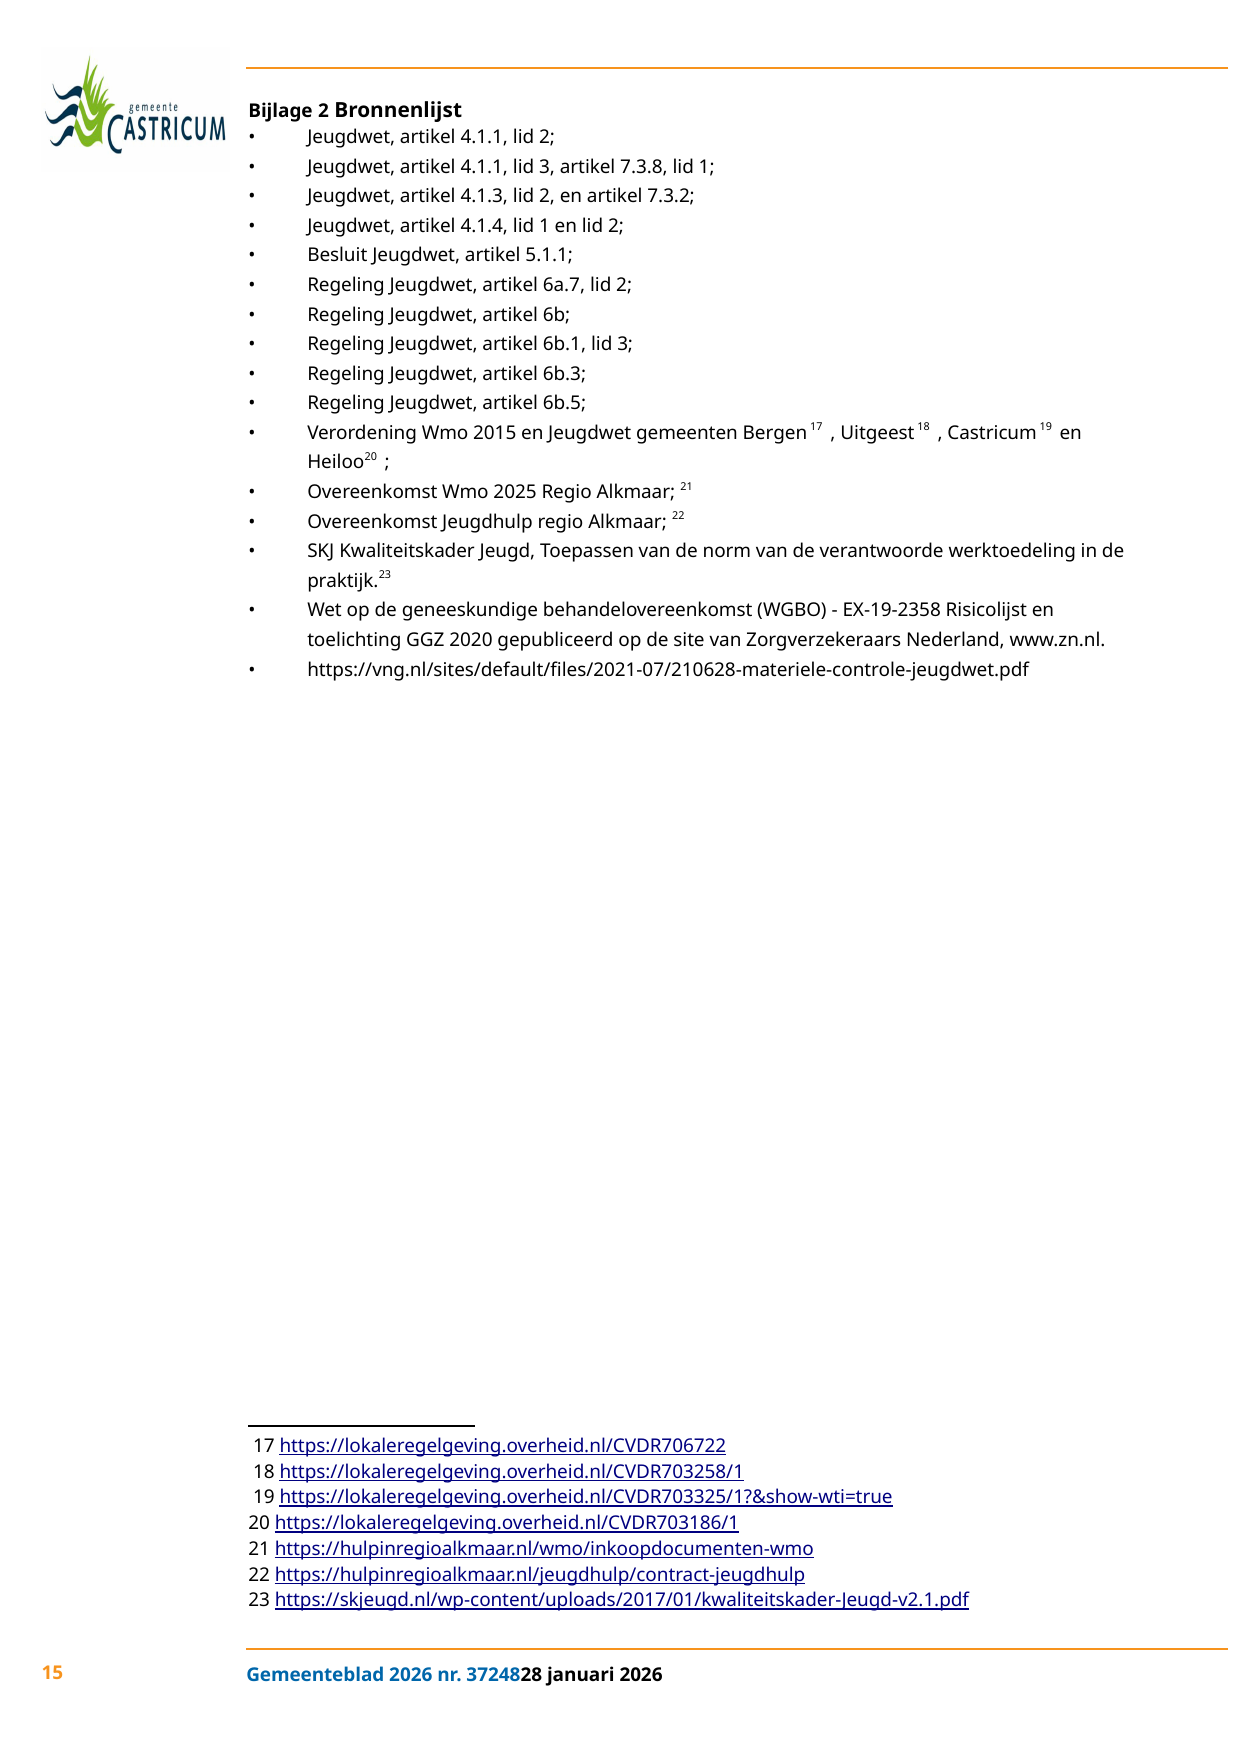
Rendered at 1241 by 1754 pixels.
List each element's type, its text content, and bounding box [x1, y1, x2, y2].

list Regeling Jeugdwet, artikel 6b.1, lid 3; [248, 330, 1152, 356]
list https://vng.nl/sites/default/files/2021-07/210628-materiele-controle-jeugdwet.pdf [248, 656, 1152, 682]
list Jeugdwet, artikel 4.1.4, lid 1 en lid 2; [248, 212, 1152, 238]
list Jeugdwet, artikel 4.1.1, lid 2; [248, 123, 1152, 149]
list SKJ Kwaliteitskader Jeugd, Toepassen van de norm van de verantwoorde werktoedeling in de praktijk. [248, 537, 1152, 593]
list Regeling Jeugdwet, artikel 6b; [248, 301, 1152, 327]
list Regeling Jeugdwet, artikel 6a.7, lid 2; [248, 271, 1152, 297]
list Besluit Jeugdwet, artikel 5.1.1; [248, 242, 1152, 267]
list Wet op de geneeskundige behandelovereenkomst (WGBO) - EX-19-2358 Risicolijst en toelichting GGZ 2020 gepubliceerd op de site van Zorgverzekeraars Nederland, www.zn.nl. [248, 597, 1152, 652]
list https://lokaleregelgeving.overheid.nl/CVDR706722 [248, 1432, 1152, 1458]
list https://lokaleregelgeving.overheid.nl/CVDR703186/1 [248, 1509, 1152, 1535]
list Verordening Wmo 2015 en Jeugdwet gemeenten Bergen , Uitgeest , Castricum en Heiloo ; [248, 419, 1152, 474]
list Regeling Jeugdwet, artikel 6b.3; [248, 360, 1152, 386]
picture [41, 47, 231, 172]
list Overeenkomst Jeugdhulp regio Alkmaar; [248, 508, 1152, 534]
list Jeugdwet, artikel 4.1.1, lid 3, artikel 7.3.8, lid 1; [248, 153, 1152, 179]
list https://hulpinregioalkmaar.nl/wmo/inkoopdocumenten-wmo [248, 1535, 1152, 1561]
list https://lokaleregelgeving.overheid.nl/CVDR703325/1?&show-wti=true [248, 1483, 1152, 1509]
list Overeenkomst Wmo 2025 Regio Alkmaar; [248, 478, 1152, 504]
list Jeugdwet, artikel 4.1.3, lid 2, en artikel 7.3.2; [248, 182, 1152, 208]
list https://hulpinregioalkmaar.nl/jeugdhulp/contract-jeugdhulp [248, 1561, 1152, 1586]
list Regeling Jeugdwet, artikel 6b.5; [248, 389, 1152, 415]
list https://lokaleregelgeving.overheid.nl/CVDR703258/1 [248, 1458, 1152, 1483]
list https://skjeugd.nl/wp-content/uploads/2017/01/kwaliteitskader-Jeugd-v2.1.pdf [248, 1586, 1152, 1612]
text Bijlage 2 Bronnenlijst [248, 95, 1152, 123]
